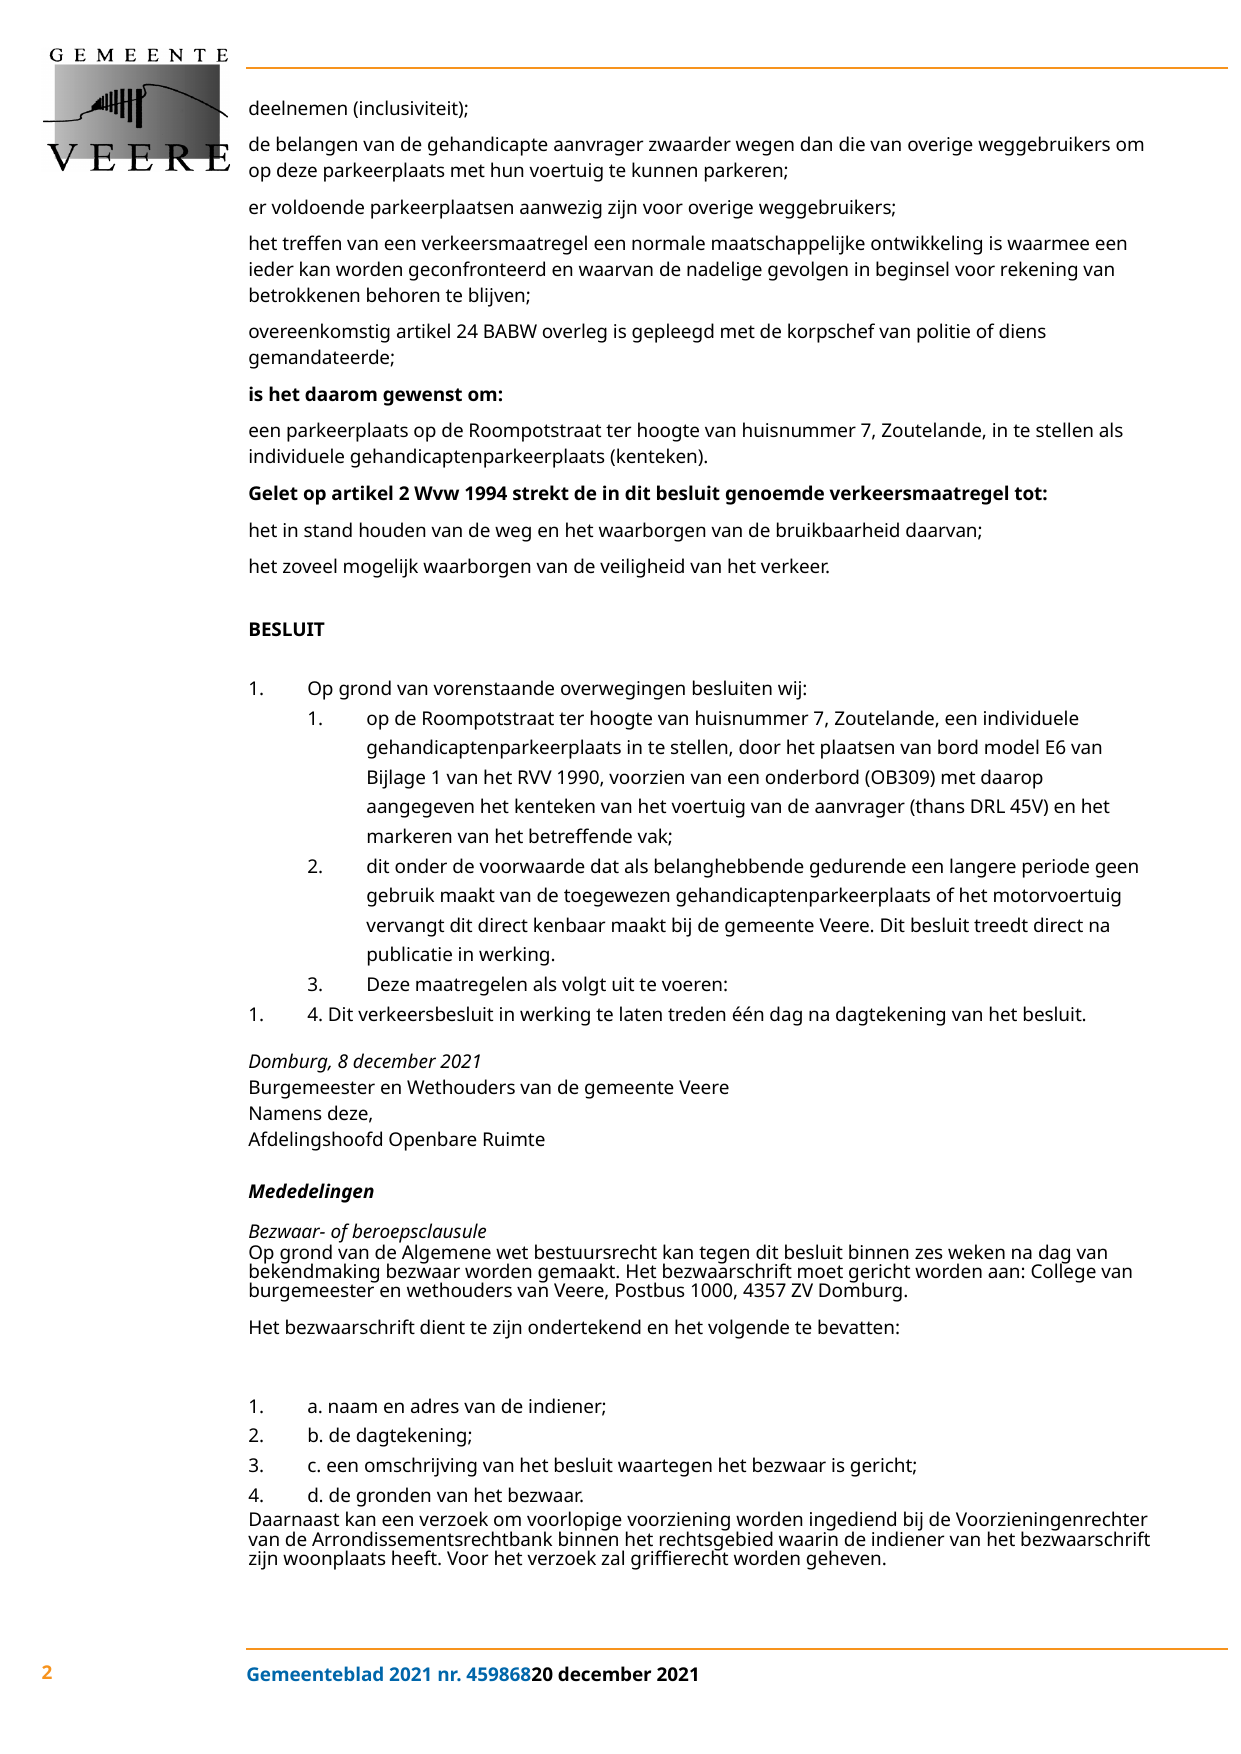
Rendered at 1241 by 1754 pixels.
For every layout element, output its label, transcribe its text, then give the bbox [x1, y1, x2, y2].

text de belangen van de gehandicapte aanvrager zwaarder wegen dan die van overige weggebruikers om op deze parkeerplaats met hun voertuig te kunnen parkeren; [248, 131, 1152, 183]
list a. naam en adres van de indiener; [248, 1393, 1152, 1419]
text Het bezwaarschrift dient te zijn ondertekend en het volgende te bevatten: [248, 1319, 1152, 1338]
text Gelet op artikel 2 Wvw 1994 strekt de in dit besluit genoemde verkeersmaatregel tot: [248, 480, 1152, 506]
text het treffen van een verkeersmaatregel een normale maatschappelijke ontwikkeling is waarmee een ieder kan worden geconfronteerd en waarvan de nadelige gevolgen in beginsel voor rekening van betrokkenen behoren te blijven; [248, 231, 1152, 308]
text een parkeerplaats op de Roompotstraat ter hoogte van huisnummer 7, Zoutelande, in te stellen als individuele gehandicaptenparkeerplaats (kenteken). [248, 418, 1152, 469]
list 4. Dit verkeersbesluit in werking te laten treden één dag na dagtekening van het besluit. [248, 1001, 1152, 1026]
list op de Roompotstraat ter hoogte van huisnummer 7, Zoutelande, een individuele gehandicaptenparkeerplaats in te stellen, door het plaatsen van bord model E6 van Bijlage 1 van het RVV 1990, voorzien van een onderbord (OB309) met daarop aangegeven het kenteken van het voertuig van de aanvrager (thans DRL 45V) en het markeren van het betreffende vak; [307, 705, 1152, 849]
text Domburg, 8 december 2021 [248, 1048, 1152, 1074]
picture [41, 47, 231, 172]
text het zoveel mogelijk waarborgen van de veiligheid van het verkeer. [248, 553, 1152, 579]
list dit onder de voorwaarde dat als belanghebbende gedurende een langere periode geen gebruik maakt van de toegewezen gehandicaptenparkeerplaats of het motorvoertuig vervangt dit direct kenbaar maakt bij de gemeente Veere. Dit besluit treedt direct na publicatie in werking. [307, 853, 1152, 967]
text Namens deze, [248, 1100, 1152, 1126]
text BESLUIT [248, 616, 1152, 642]
list b. de dagtekening; [248, 1423, 1152, 1448]
text Daarnaast kan een verzoek om voorlopige voorziening worden ingediend bij de Voorzieningenrechter van de Arrondissementsrechtbank binnen het rechtsgebied waarin de indiener van het bezwaarschrift zijn woonplaats heeft. Voor het verzoek zal griffierecht worden geheven. [248, 1511, 1152, 1569]
text overeenkomstig artikel 24 BABW overleg is gepleegd met de korpschef van politie of diens gemandateerde; [248, 319, 1152, 370]
text Op grond van de Algemene wet bestuursrecht kan tegen dit besluit binnen zes weken na dag van bekendmaking bezwaar worden gemaakt. Het bezwaarschrift moet gericht worden aan: College van burgemeester en wethouders van Veere, Postbus 1000, 4357 ZV Domburg. [248, 1244, 1152, 1301]
text Burgemeester en Wethouders van de gemeente Veere [248, 1074, 1152, 1100]
text Bezwaar- of beroepsclausule [248, 1218, 1152, 1244]
text deelnemen (inclusiviteit); [248, 95, 1152, 121]
text het in stand houden van de weg en het waarborgen van de bruikbaarheid daarvan; [248, 517, 1152, 542]
text is het daarom gewenst om: [248, 381, 1152, 407]
list c. een omschrijving van het besluit waartegen het bezwaar is gericht; [248, 1452, 1152, 1478]
text Afdelingshoofd Openbare Ruimte [248, 1126, 1152, 1151]
text Mededelingen [248, 1179, 1152, 1204]
list Op grond van vorenstaande overwegingen besluiten wij: [248, 675, 1152, 701]
list Deze maatregelen als volgt uit te voeren: [307, 971, 1152, 997]
list d. de gronden van het bezwaar. [248, 1482, 1152, 1508]
text er voldoende parkeerplaatsen aanwezig zijn voor overige weggebruikers; [248, 194, 1152, 219]
